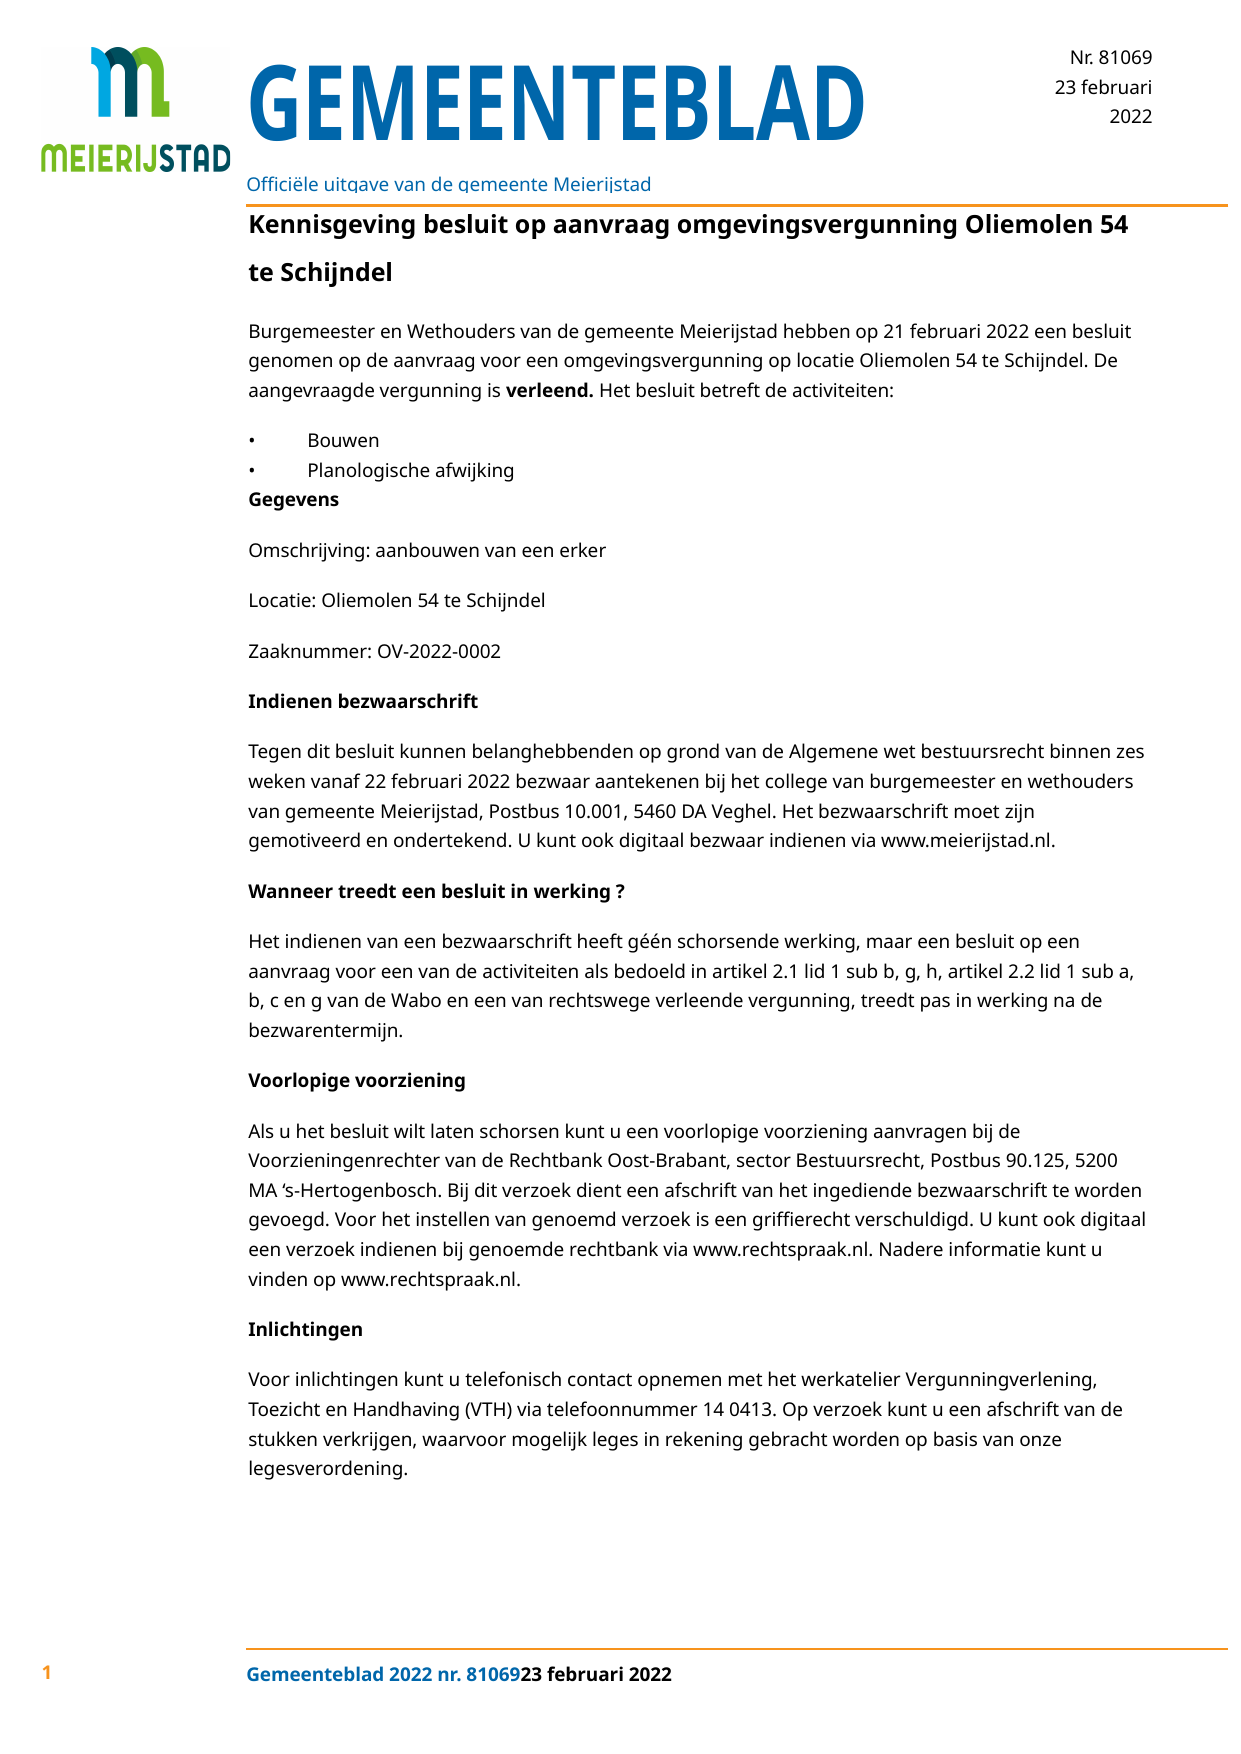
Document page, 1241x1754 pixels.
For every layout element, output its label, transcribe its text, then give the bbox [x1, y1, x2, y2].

text Voor inlichtingen kunt u telefonisch contact opnemen met het werkatelier Vergunningverlening, Toezicht en Handhaving (VTH) via telefoonnummer 14 0413. Op verzoek kunt u een afschrift van de stukken verkrijgen, waarvoor mogelijk leges in rekening gebracht worden op basis van onze legesverordening. [248, 1367, 1152, 1481]
text Omschrijving: aanbouwen van een erker [248, 537, 1152, 563]
text Tegen dit besluit kunnen belanghebbenden op grond van de Algemene wet bestuursrecht binnen zes weken vanaf 22 februari 2022 bezwaar aantekenen bij het college van burgemeester en wethouders van gemeente Meierijstad, Postbus 10.001, 5460 DA Veghel. Het bezwaarschrift moet zijn gemotiveerd en ondertekend. U kunt ook digitaal bezwaar indienen via www.meierijstad.nl. [248, 739, 1152, 853]
text Locatie: Oliemolen 54 te Schijndel [248, 587, 1152, 613]
text Burgemeester en Wethouders van de gemeente Meierijstad hebben op 21 februari 2022 een besluit genomen op de aanvraag voor een omgevingsvergunning op locatie Oliemolen 54 te Schijndel. De aangevraagde vergunning is verleend. Het besluit betreft de activiteiten: [248, 318, 1152, 403]
text Het indienen van een bezwaarschrift heeft géén schorsende werking, maar een besluit op een aanvraag voor een van de activiteiten als bedoeld in artikel 2.1 lid 1 sub b, g, h, artikel 2.2 lid 1 sub a, b, c en g van de Wabo en een van rechtswege verleende vergunning, treedt pas in werking na de bezwarentermijn. [248, 928, 1152, 1043]
text Wanneer treedt een besluit in werking ? [248, 878, 1152, 904]
text Gegevens [248, 487, 1152, 512]
list Planologische afwijking [248, 457, 1152, 483]
text Als u het besluit wilt laten schorsen kunt u een voorlopige voorziening aanvragen bij de Voorzieningenrechter van de Rechtbank Oost-Brabant, sector Bestuursrecht, Postbus 90.125, 5200 MA ‘s-Hertogenbosch. Bij dit verzoek dient een afschrift van het ingediende bezwaarschrift te worden gevoegd. Voor het instellen van genoemd verzoek is een griffierecht verschuldigd. U kunt ook digitaal een verzoek indienen bij genoemde rechtbank via www.rechtspraak.nl. Nadere informatie kunt u vinden op www.rechtspraak.nl. [248, 1118, 1152, 1292]
text Voorlopige voorziening [248, 1067, 1152, 1093]
text Kennisgeving besluit op aanvraag omgevingsvergunning Oliemolen 54 te Schijndel [248, 207, 1152, 288]
text Zaaknummer: OV-2022-0002 [248, 638, 1152, 664]
text Inlichtingen [248, 1316, 1152, 1342]
picture [41, 47, 231, 172]
list Bouwen [248, 427, 1152, 453]
text Indienen bezwaarschrift [248, 688, 1152, 714]
